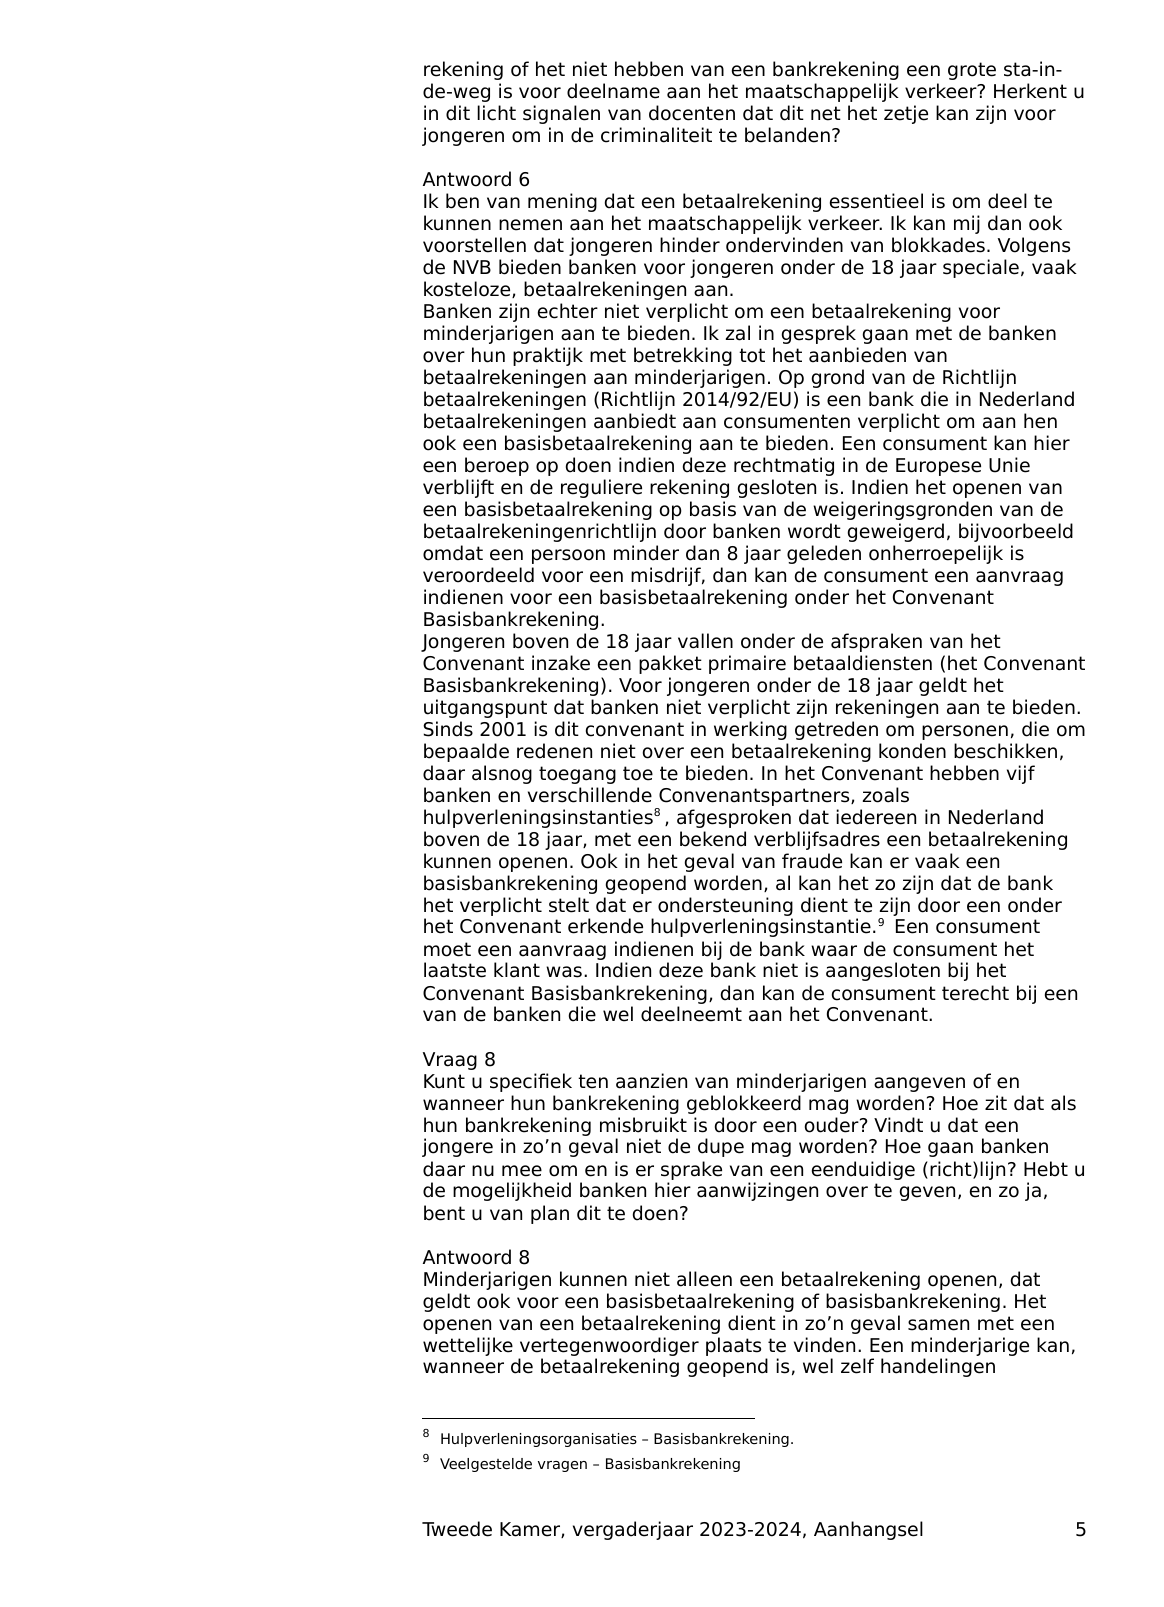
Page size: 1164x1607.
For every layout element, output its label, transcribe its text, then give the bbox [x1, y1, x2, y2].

text Banken zijn echter niet verplicht om een betaalrekening voor minderjarigen aan te bieden. Ik zal in gesprek gaan met de banken over hun praktijk met betrekking tot het aanbieden van betaalrekeningen aan minderjarigen. Op grond van de Richtlijn betaalrekeningen (Richtlijn 2014/92/EU) is een bank die in Nederland betaalrekeningen aanbiedt aan consumenten verplicht om aan hen ook een basisbetaalrekening aan te bieden. Een consument kan hier een beroep op doen indien deze rechtmatig in de Europese Unie verblijft en de reguliere rekening gesloten is. Indien het openen van een basisbetaalrekening op basis van de weigeringsgronden van de betaalrekeningenrichtlijn door banken wordt geweigerd, bijvoorbeeld omdat een persoon minder dan 8 jaar geleden onherroepelijk is veroordeeld voor een misdrijf, dan kan de consument een aanvraag indienen voor een basisbetaalrekening onder het Convenant Basisbankrekening. [422, 301, 1087, 631]
text Minderjarigen kunnen niet alleen een betaalrekening openen, dat geldt ook voor een basisbetaalrekening of basisbankrekening. Het openen van een betaalrekening dient in zo’n geval samen met een wettelijke vertegenwoordiger plaats te vinden. Een minderjarige kan, wanneer de betaalrekening geopend is, wel zelf handelingen [422, 1268, 1087, 1378]
text rekening of het niet hebben van een bankrekening een grote sta-in-de-weg is voor deelname aan het maatschappelijk verkeer? Herkent u in dit licht signalen van docenten dat dit net het zetje kan zijn voor jongeren om in de criminaliteit te belanden? [422, 59, 1087, 147]
text Jongeren boven de 18 jaar vallen onder de afspraken van het Convenant inzake een pakket primaire betaaldiensten (het Convenant Basisbankrekening). Voor jongeren onder de 18 jaar geldt het uitgangspunt dat banken niet verplicht zijn rekeningen aan te bieden. Sinds 2001 is dit convenant in werking getreden om personen, die om bepaalde redenen niet over een betaalrekening konden beschikken, daar alsnog toegang toe te bieden. In het Convenant hebben vijf banken en verschillende Convenantspartners, zoals hulpverleningsinstanties, afgesproken dat iedereen in Nederland boven de 18 jaar, met een bekend verblijfsadres een betaalrekening kunnen openen. Ook in het geval van fraude kan er vaak een basisbankrekening geopend worden, al kan het zo zijn dat de bank het verplicht stelt dat er ondersteuning dient te zijn door een onder het Convenant erkende hulpverleningsinstantie. Een consument moet een aanvraag indienen bij de bank waar de consument het laatste klant was. Indien deze bank niet is aangesloten bij het Convenant Basisbankrekening, dan kan de consument terecht bij een van de banken die wel deelneemt aan het Convenant. [422, 631, 1087, 1026]
text Veelgestelde vragen – Basisbankrekening [422, 1452, 1087, 1474]
text Vraag 8 [422, 1048, 1087, 1071]
text Ik ben van mening dat een betaalrekening essentieel is om deel te kunnen nemen aan het maatschappelijk verkeer. Ik kan mij dan ook voorstellen dat jongeren hinder ondervinden van blokkades. Volgens de NVB bieden banken voor jongeren onder de 18 jaar speciale, vaak kosteloze, betaalrekeningen aan. [422, 191, 1087, 301]
text Antwoord 8 [422, 1247, 1087, 1268]
text Hulpverleningsorganisaties – Basisbankrekening. [422, 1427, 1087, 1449]
text Antwoord 6 [422, 169, 1087, 191]
text Kunt u specifiek ten aanzien van minderjarigen aangeven of en wanneer hun bankrekening geblokkeerd mag worden? Hoe zit dat als hun bankrekening misbruikt is door een ouder? Vindt u dat een jongere in zo’n geval niet de dupe mag worden? Hoe gaan banken daar nu mee om en is er sprake van een eenduidige (richt)lijn? Hebt u de mogelijkheid banken hier aanwijzingen over te geven, en zo ja, bent u van plan dit te doen? [422, 1071, 1087, 1224]
